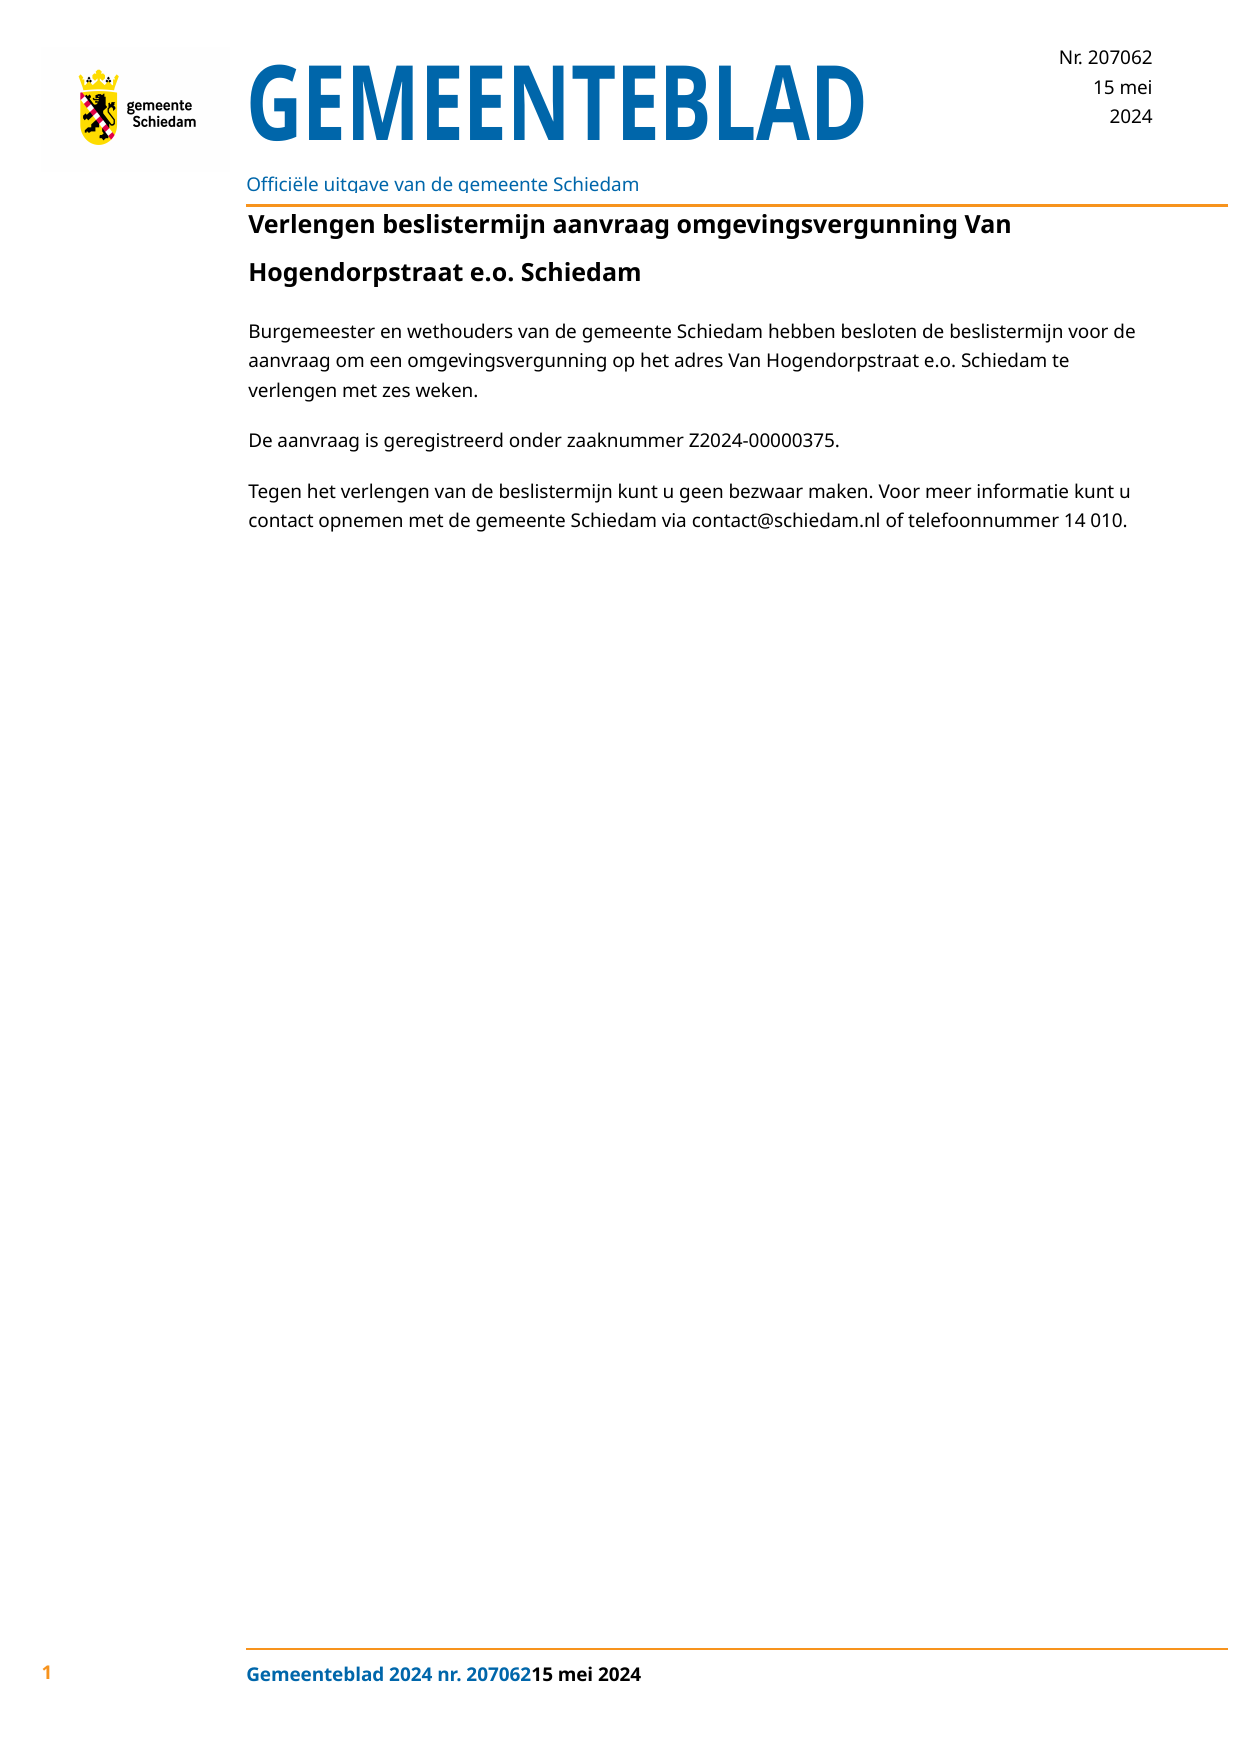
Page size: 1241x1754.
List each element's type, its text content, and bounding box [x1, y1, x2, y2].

text Tegen het verlengen van de beslistermijn kunt u geen bezwaar maken. Voor meer informatie kunt u contact opnemen met de gemeente Schiedam via contact@schiedam.nl of telefoonnummer 14 010. [248, 478, 1152, 533]
picture [41, 47, 231, 172]
text De aanvraag is geregistreerd onder zaaknummer Z2024-00000375. [248, 427, 1152, 453]
text Verlengen beslistermijn aanvraag omgevingsvergunning Van Hogendorpstraat e.o. Schiedam [248, 207, 1152, 288]
text Burgemeester en wethouders van de gemeente Schiedam hebben besloten de beslistermijn voor de aanvraag om een omgevingsvergunning op het adres Van Hogendorpstraat e.o. Schiedam te verlengen met zes weken. [248, 318, 1152, 403]
